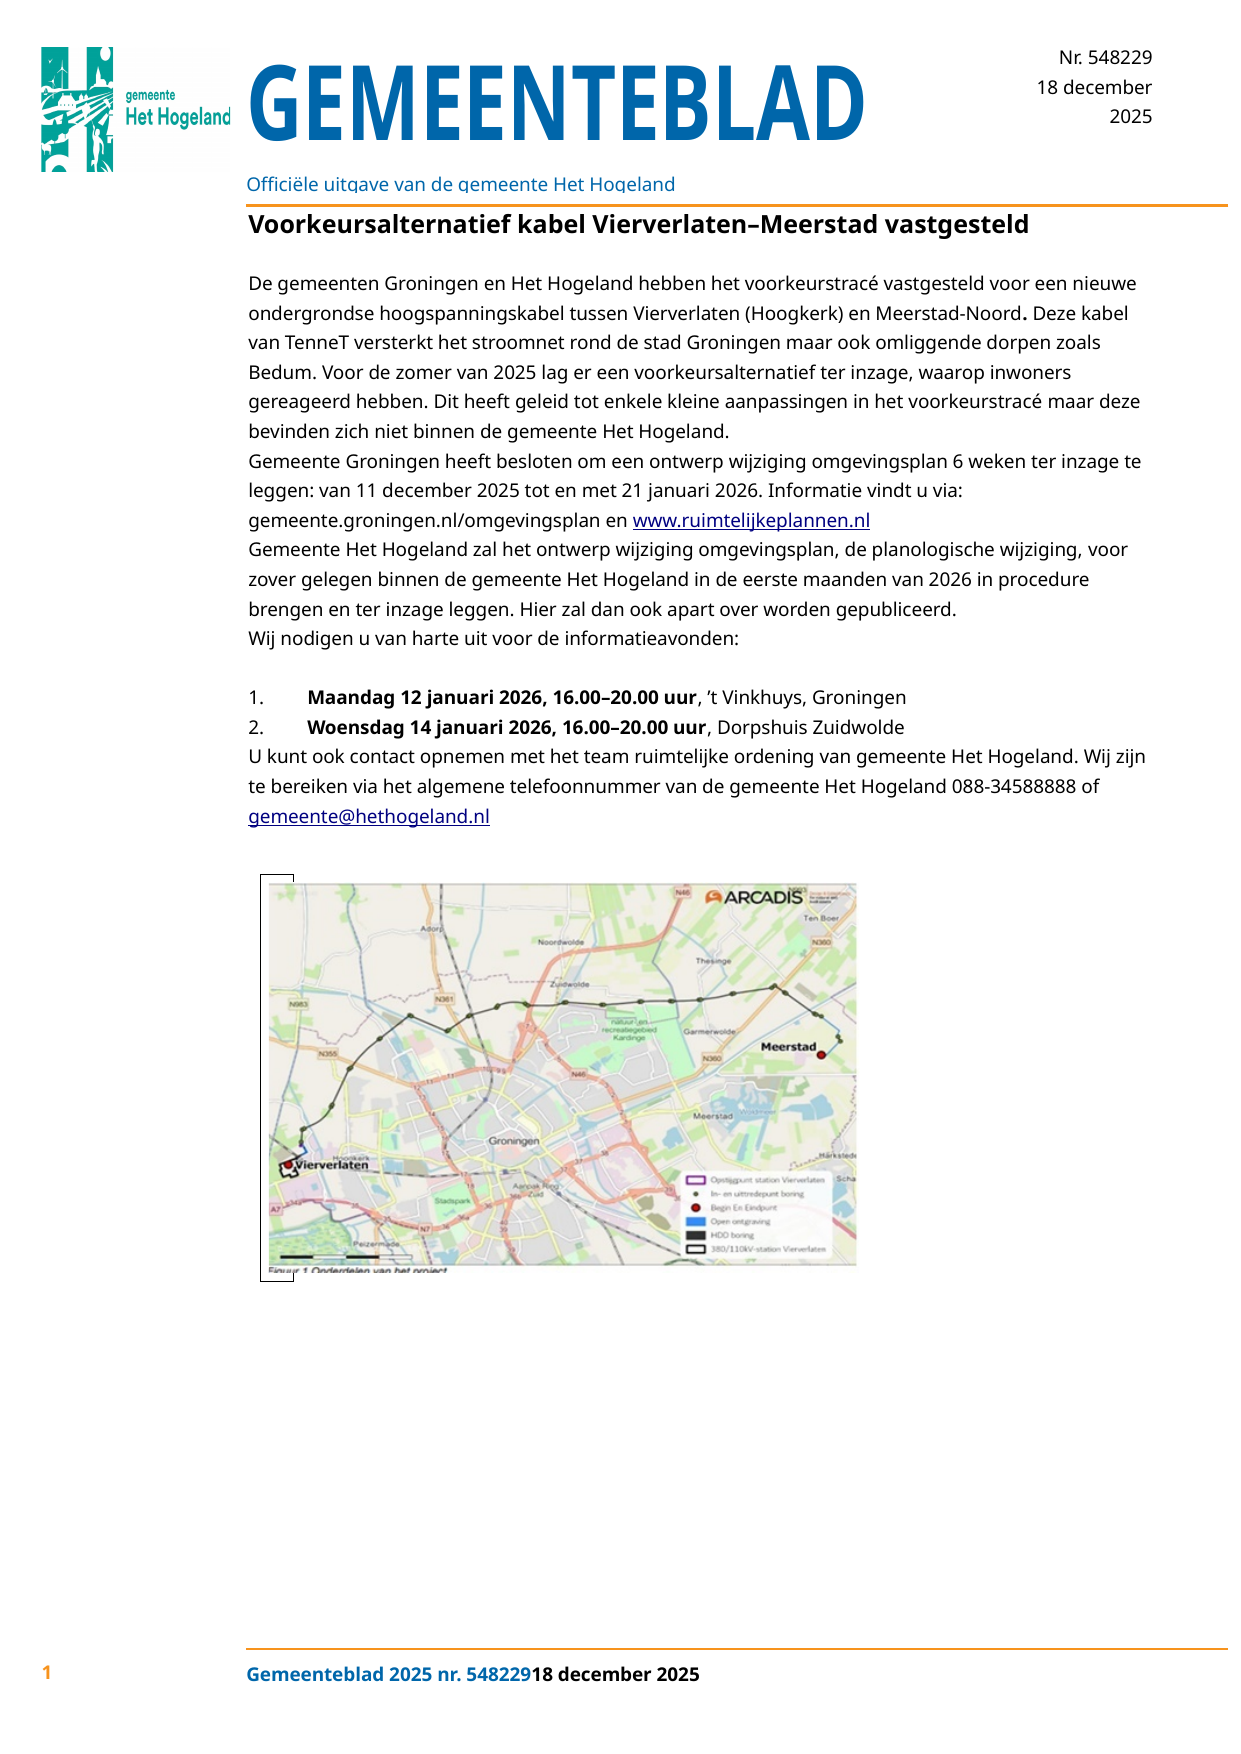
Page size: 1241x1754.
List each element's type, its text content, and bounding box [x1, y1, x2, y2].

text De gemeenten Groningen en Het Hogeland hebben het voorkeurstracé vastgesteld voor een nieuwe ondergrondse hoogspanningskabel tussen Vierverlaten (Hoogkerk) en Meerstad-Noord. Deze kabel van TenneT versterkt het stroomnet rond de stad Groningen maar ook omliggende dorpen zoals Bedum. Voor de zomer van 2025 lag er een voorkeursalternatief ter inzage, waarop inwoners gereageerd hebben. Dit heeft geleid tot enkele kleine aanpassingen in het voorkeurstracé maar deze bevinden zich niet binnen de gemeente Het Hogeland. [248, 270, 1152, 444]
list Woensdag 14 januari 2026, 16.00–20.00 uur, Dorpshuis Zuidwolde [248, 714, 1152, 740]
text Wij nodigen u van harte uit voor de informatieavonden: [248, 625, 1152, 651]
text Gemeente Het Hogeland zal het ontwerp wijziging omgevingsplan, de planologische wijziging, voor zover gelegen binnen de gemeente Het Hogeland in de eerste maanden van 2026 in procedure brengen en ter inzage leggen. Hier zal dan ook apart over worden gepubliceerd. [248, 537, 1152, 621]
list Maandag 12 januari 2026, 16.00–20.00 uur, ’t Vinkhuys, Groningen [248, 684, 1152, 710]
text Gemeente Groningen heeft besloten om een ontwerp wijziging omgevingsplan 6 weken ter inzage te leggen: van 11 december 2025 tot en met 21 januari 2026. Informatie vindt u via: gemeente.groningen.nl/omgevingsplan en www.ruimtelijkeplannen.nl [248, 448, 1152, 533]
picture [268, 882, 860, 1273]
text U kunt ook contact opnemen met het team ruimtelijke ordening van gemeente Het Hogeland. Wij zijn te bereiken via het algemene telefoonnummer van de gemeente Het Hogeland 088-34588888 of gemeente@hethogeland.nl [248, 744, 1152, 828]
text Voorkeursalternatief kabel Vierverlaten–Meerstad vastgesteld [248, 207, 1152, 241]
picture [41, 47, 231, 172]
